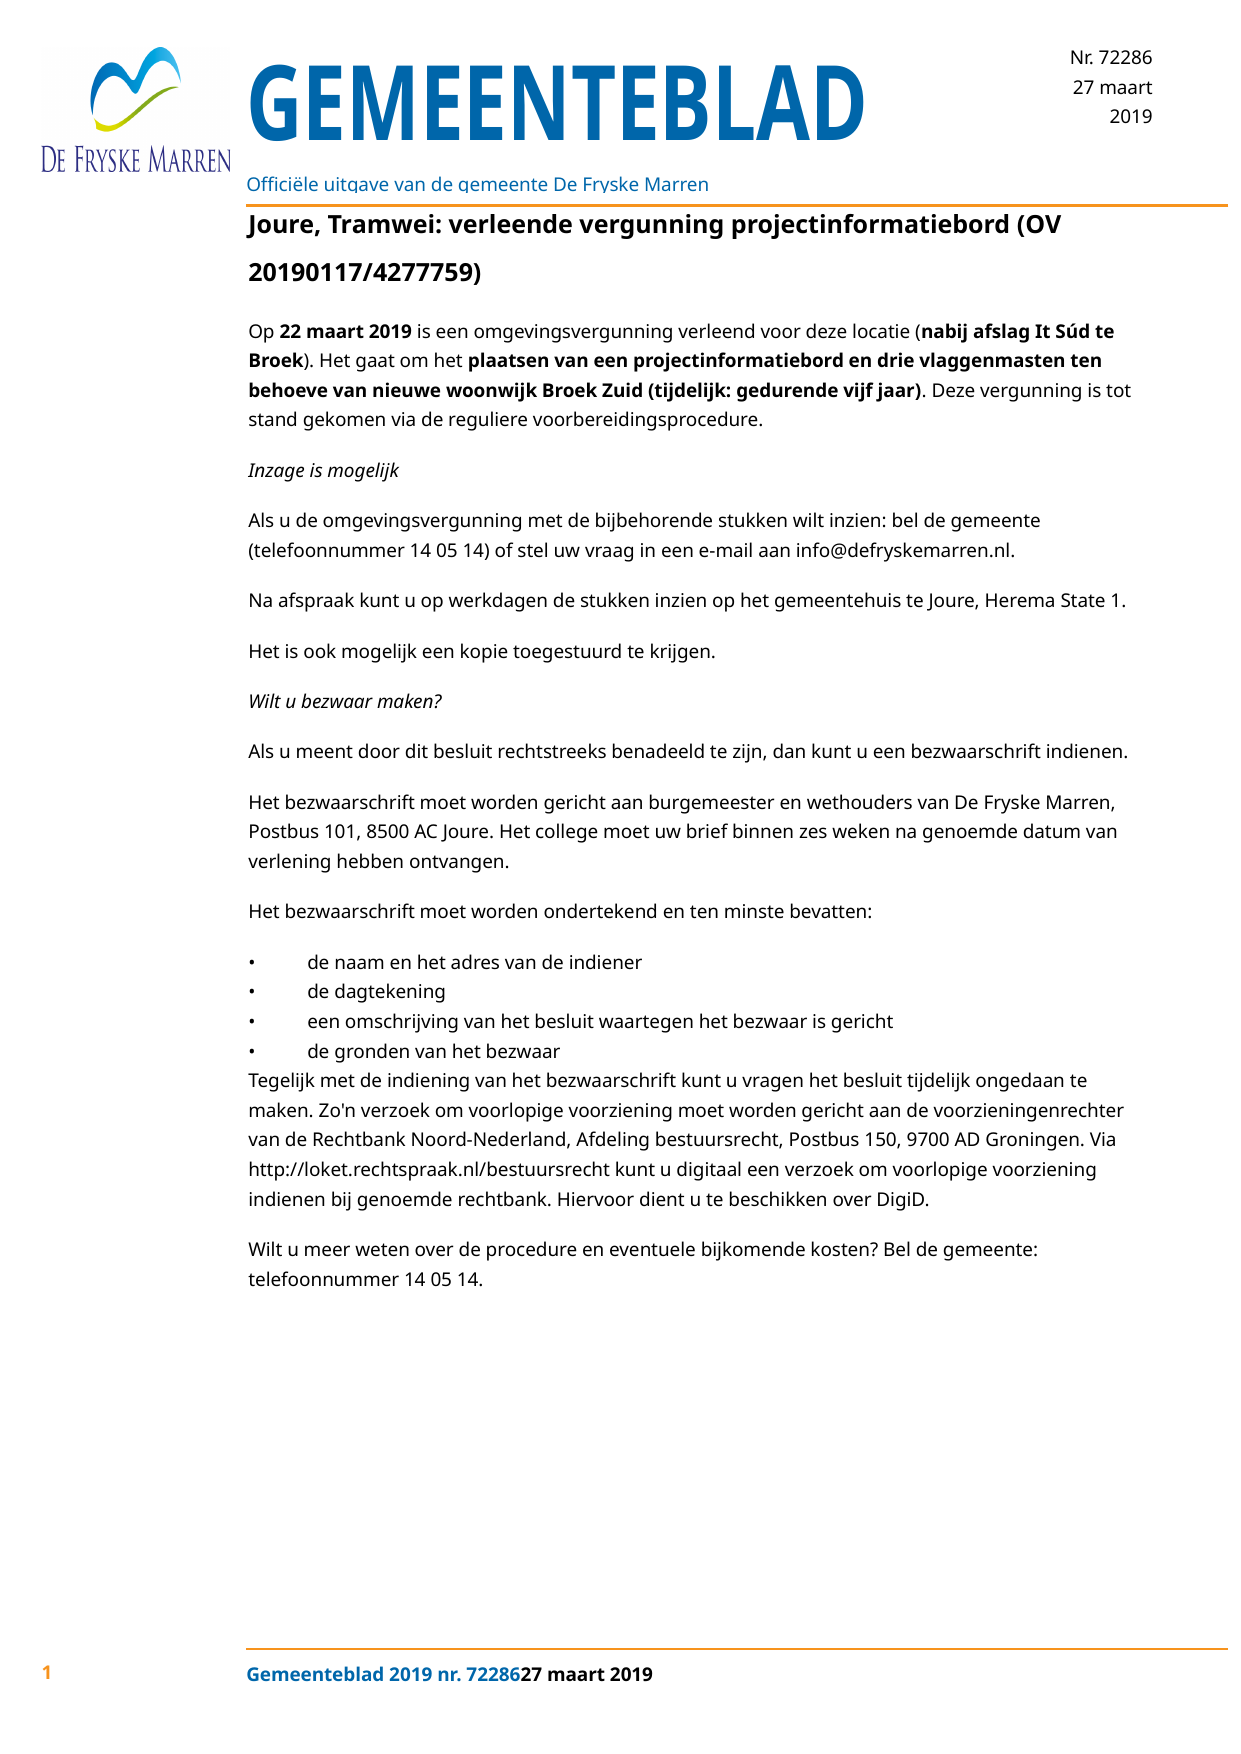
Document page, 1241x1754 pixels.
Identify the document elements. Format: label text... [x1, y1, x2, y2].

text Als u meent door dit besluit rechtstreeks benadeeld te zijn, dan kunt u een bezwaarschrift indienen. [248, 739, 1152, 764]
text Wilt u meer weten over de procedure en eventuele bijkomende kosten? Bel de gemeente: telefoonnummer 14 05 14. [248, 1236, 1152, 1292]
list de dagtekening [248, 979, 1152, 1004]
text Als u de omgevingsvergunning met de bijbehorende stukken wilt inzien: bel de gemeente (telefoonnummer 14 05 14) of stel uw vraag in een e-mail aan info@defryskemarren.nl. [248, 507, 1152, 563]
text Wilt u bezwaar maken? [248, 688, 1152, 714]
text Tegelijk met de indiening van het bezwaarschrift kunt u vragen het besluit tijdelijk ongedaan te maken. Zo'n verzoek om voorlopige voorziening moet worden gericht aan de voorzieningenrechter van de Rechtbank Noord-Nederland, Afdeling bestuursrecht, Postbus 150, 9700 AD Groningen. Via http://loket.rechtspraak.nl/bestuursrecht kunt u digitaal een verzoek om voorlopige voorziening indienen bij genoemde rechtbank. Hiervoor dient u te beschikken over DigiD. [248, 1067, 1152, 1212]
list de naam en het adres van de indiener [248, 949, 1152, 975]
text Joure, Tramwei: verleende vergunning projectinformatiebord (OV 20190117/4277759) [248, 207, 1152, 288]
list de gronden van het bezwaar [248, 1038, 1152, 1064]
text Inzage is mogelijk [248, 457, 1152, 483]
text Het bezwaarschrift moet worden ondertekend en ten minste bevatten: [248, 899, 1152, 924]
text Op 22 maart 2019 is een omgevingsvergunning verleend voor deze locatie (nabij afslag It Súd te Broek). Het gaat om het plaatsen van een projectinformatiebord en drie vlaggenmasten ten behoeve van nieuwe woonwijk Broek Zuid (tijdelijk: gedurende vijf jaar). Deze vergunning is tot stand gekomen via de reguliere voorbereidingsprocedure. [248, 318, 1152, 432]
list een omschrijving van het besluit waartegen het bezwaar is gericht [248, 1008, 1152, 1034]
text Het bezwaarschrift moet worden gericht aan burgemeester en wethouders van De Fryske Marren, Postbus 101, 8500 AC Joure. Het college moet uw brief binnen zes weken na genoemde datum van verlening hebben ontvangen. [248, 789, 1152, 874]
text Na afspraak kunt u op werkdagen de stukken inzien op het gemeentehuis te Joure, Herema State 1. [248, 587, 1152, 613]
text Het is ook mogelijk een kopie toegestuurd te krijgen. [248, 638, 1152, 664]
picture [41, 47, 231, 172]
